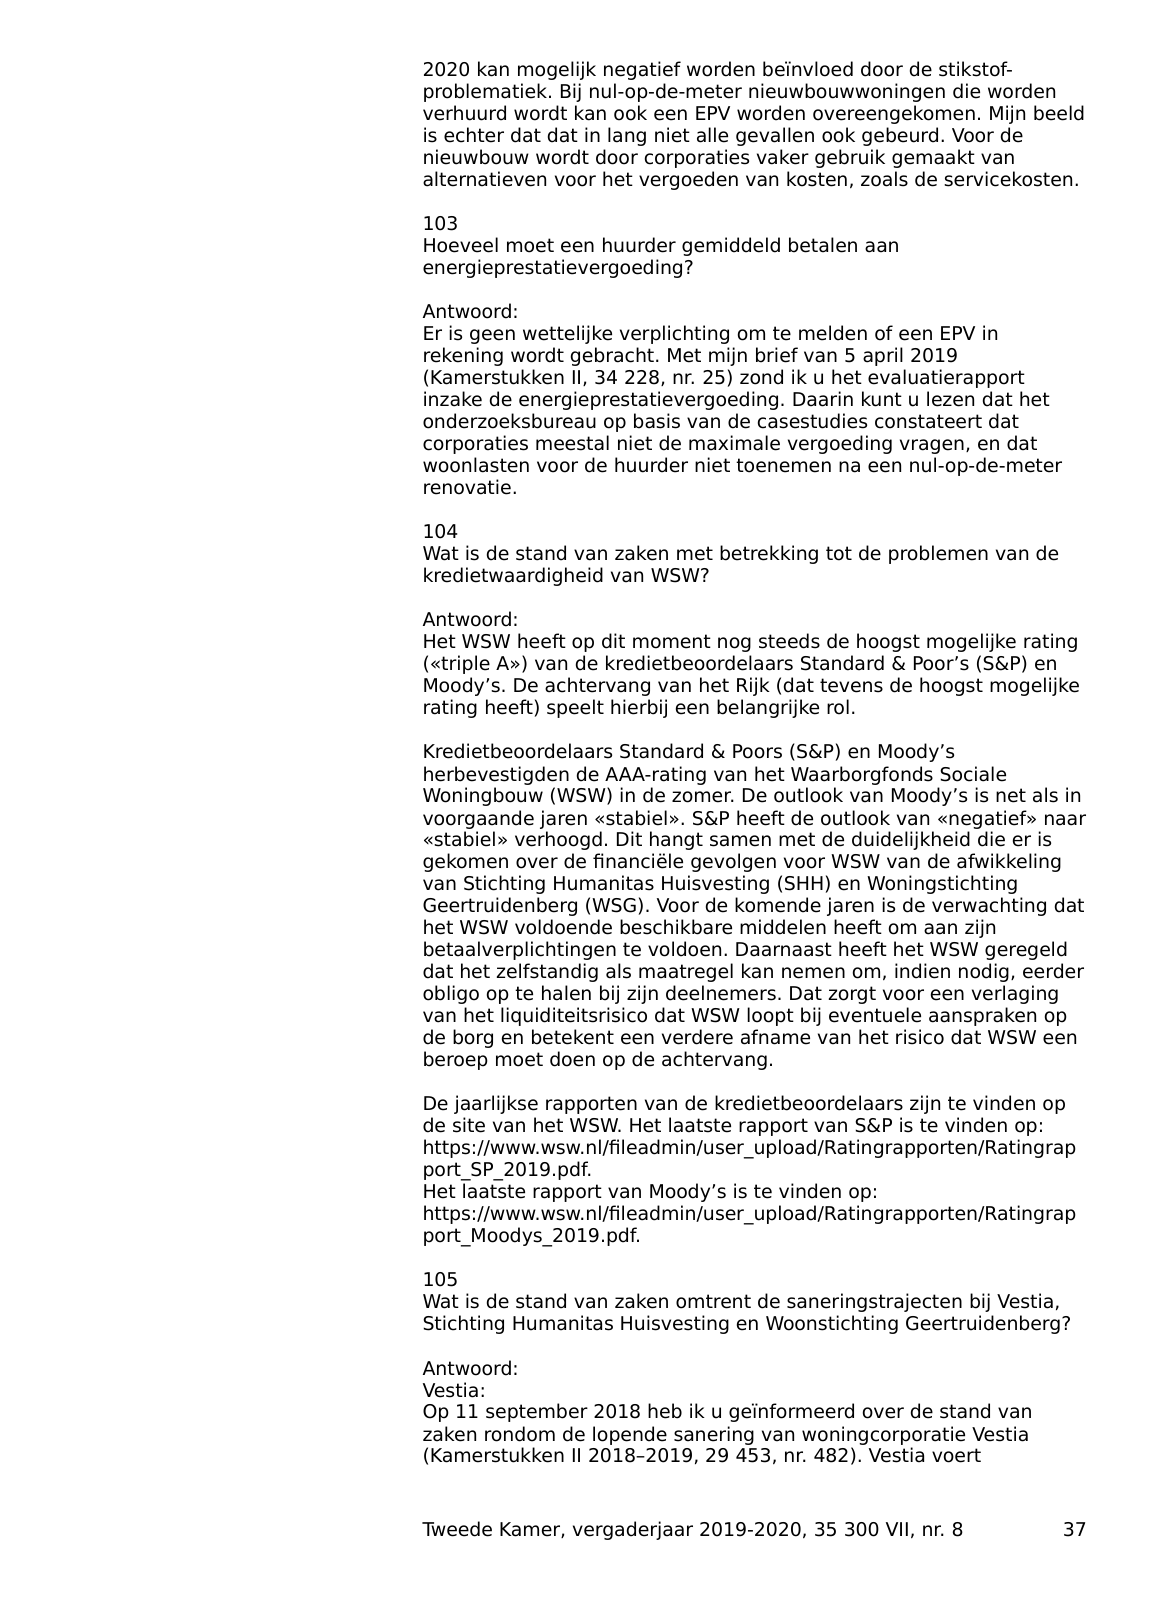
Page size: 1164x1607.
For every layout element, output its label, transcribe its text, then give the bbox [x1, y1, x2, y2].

text Antwoord: [422, 301, 1087, 323]
text Hoeveel moet een huurder gemiddeld betalen aan energieprestatievergoeding? [422, 235, 1087, 279]
text 104 [422, 521, 1087, 543]
text Op 11 september 2018 heb ik u geïnformeerd over de stand van zaken rondom de lopende sanering van woningcorporatie Vestia (Kamerstukken II 2018–2019, 29 453, nr. 482). Vestia voert [422, 1401, 1087, 1467]
text Het laatste rapport van Moody’s is te vinden op: https://www.wsw.nl/fileadmin/user_upload/Ratingrapporten/Ratingrapport_Moodys_2019.pdf. [422, 1181, 1087, 1247]
text Er is geen wettelijke verplichting om te melden of een EPV in rekening wordt gebracht. Met mijn brief van 5 april 2019 (Kamerstukken II, 34 228, nr. 25) zond ik u het evaluatierapport inzake de energieprestatievergoeding. Daarin kunt u lezen dat het onderzoeksbureau op basis van de casestudies constateert dat corporaties meestal niet de maximale vergoeding vragen, en dat woonlasten voor de huurder niet toenemen na een nul-op-de-meter renovatie. [422, 323, 1087, 499]
text Het WSW heeft op dit moment nog steeds de hoogst mogelijke rating («triple A») van de kredietbeoordelaars Standard & Poor’s (S&P) en Moody’s. De achtervang van het Rijk (dat tevens de hoogst mogelijke rating heeft) speelt hierbij een belangrijke rol. [422, 631, 1087, 719]
text 105 [422, 1269, 1087, 1291]
text Antwoord: [422, 609, 1087, 631]
text Kredietbeoordelaars Standard & Poors (S&P) en Moody’s herbevestigden de AAA-rating van het Waarborgfonds Sociale Woningbouw (WSW) in de zomer. De outlook van Moody’s is net als in voorgaande jaren «stabiel». S&P heeft de outlook van «negatief» naar «stabiel» verhoogd. Dit hangt samen met de duidelijkheid die er is gekomen over de financiële gevolgen voor WSW van de afwikkeling van Stichting Humanitas Huisvesting (SHH) en Woningstichting Geertruidenberg (WSG). Voor de komende jaren is de verwachting dat het WSW voldoende beschikbare middelen heeft om aan zijn betaalverplichtingen te voldoen. Daarnaast heeft het WSW geregeld dat het zelfstandig als maatregel kan nemen om, indien nodig, eerder obligo op te halen bij zijn deelnemers. Dat zorgt voor een verlaging van het liquiditeitsrisico dat WSW loopt bij eventuele aanspraken op de borg en betekent een verdere afname van het risico dat WSW een beroep moet doen op de achtervang. [422, 741, 1087, 1071]
text 2020 kan mogelijk negatief worden beïnvloed door de stikstof-problematiek. Bij nul-op-de-meter nieuwbouwwoningen die worden verhuurd wordt kan ook een EPV worden overeengekomen. Mijn beeld is echter dat dat in lang niet alle gevallen ook gebeurd. Voor de nieuwbouw wordt door corporaties vaker gebruik gemaakt van alternatieven voor het vergoeden van kosten, zoals de servicekosten. [422, 59, 1087, 191]
text Antwoord: [422, 1357, 1087, 1379]
text Wat is de stand van zaken met betrekking tot de problemen van de kredietwaardigheid van WSW? [422, 543, 1087, 587]
text De jaarlijkse rapporten van de kredietbeoordelaars zijn te vinden op de site van het WSW. Het laatste rapport van S&P is te vinden op: https://www.wsw.nl/fileadmin/user_upload/Ratingrapporten/Ratingrapport_SP_2019.pdf. [422, 1093, 1087, 1181]
text Vestia: [422, 1379, 1087, 1401]
text 103 [422, 213, 1087, 235]
text Wat is de stand van zaken omtrent de saneringstrajecten bij Vestia, Stichting Humanitas Huisvesting en Woonstichting Geertruidenberg? [422, 1291, 1087, 1335]
